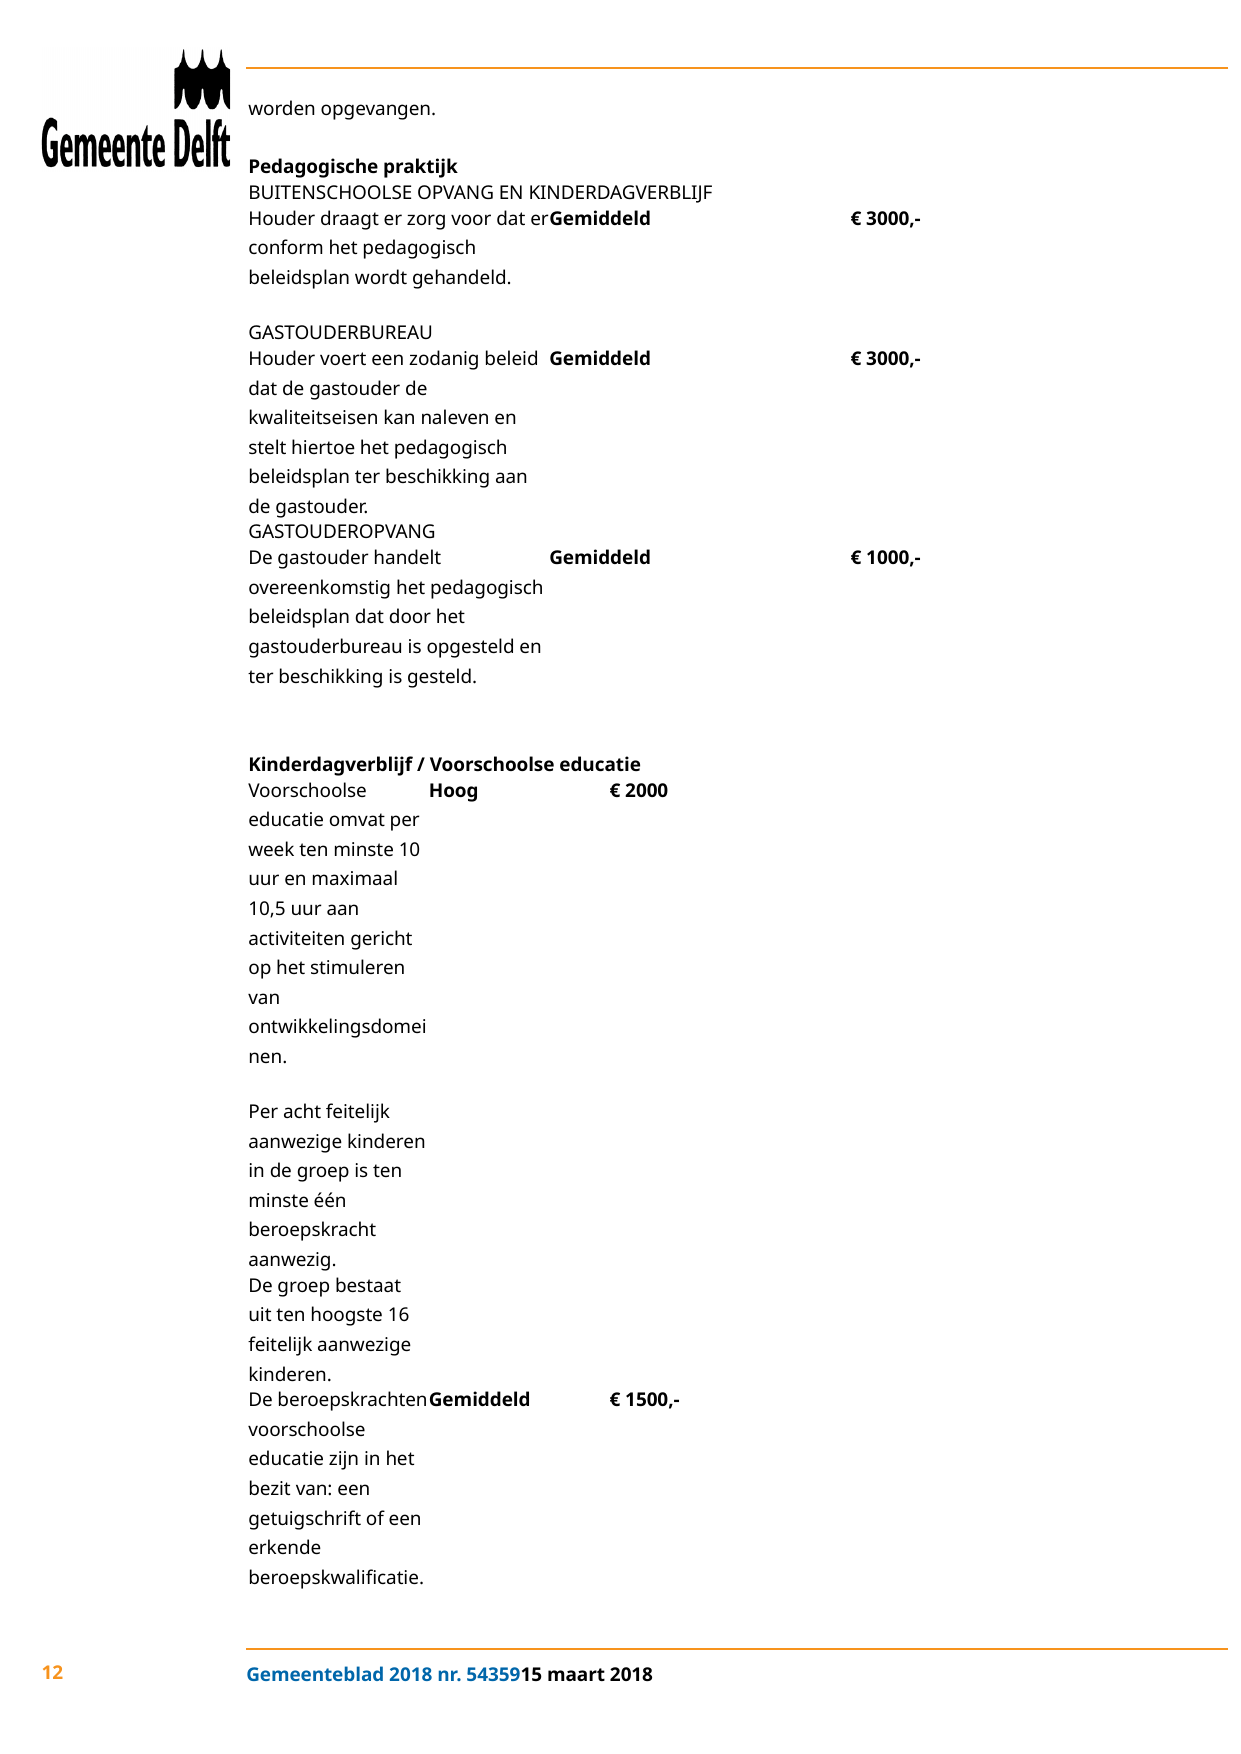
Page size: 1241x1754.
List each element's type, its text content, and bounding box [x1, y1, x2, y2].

table_cell De groep bestaat uit ten hoogste 16 feitelijk aanwezige kinderen. [248, 1272, 429, 1386]
table_cell Per acht feitelijk aanwezige kinderen in de groep is ten minste één beroepskracht aanwezig. [248, 1098, 429, 1272]
table_cell Hoog [429, 777, 609, 1386]
table_header Pedagogische praktijk [248, 154, 1152, 179]
table_cell GASTOUDERBUREAU [248, 319, 1152, 345]
table_header Kinderdagverblijf / Voorschoolse educatie [248, 751, 790, 777]
table_cell € 1500,- [609, 1386, 790, 1590]
table_cell worden opgevangen. [248, 95, 549, 121]
table_cell Houder draagt er zorg voor dat er conform het pedagogisch beleidsplan wordt gehandeld. [248, 205, 549, 319]
table_cell De gastouder handelt overeenkomstig het pedagogisch beleidsplan dat door het gastouderbureau is opgesteld en ter beschikking is gesteld. [248, 545, 549, 718]
table_cell Gemiddeld [549, 545, 850, 718]
table_cell € 3000,- [850, 345, 1152, 519]
table_cell Gemiddeld [429, 1386, 609, 1590]
table_cell Gemiddeld [549, 345, 850, 519]
table_cell De beroepskrachten voorschoolse educatie zijn in het bezit van: een getuigschrift of een erkende beroepskwalificatie. [248, 1386, 429, 1590]
table_cell [850, 95, 1152, 121]
table_cell Gemiddeld [549, 205, 850, 319]
picture [41, 47, 231, 172]
table_cell Voorschoolse educatie omvat per week ten minste 10 uur en maximaal 10,5 uur aan activiteiten gericht op het stimuleren van ontwikkelingsdomeinen. [248, 777, 429, 1098]
table_cell € 1000,- [850, 545, 1152, 718]
table_cell [549, 95, 850, 121]
table_cell € 2000 [609, 777, 790, 1386]
table_cell BUITENSCHOOLSE OPVANG EN KINDERDAGVERBLIJF [248, 179, 1152, 205]
table_cell Houder voert een zodanig beleid dat de gastouder de kwaliteitseisen kan naleven en stelt hiertoe het pedagogisch beleidsplan ter beschikking aan de gastouder. [248, 345, 549, 519]
table_cell € 3000,- [850, 205, 1152, 319]
table_cell GASTOUDEROPVANG [248, 519, 1152, 544]
